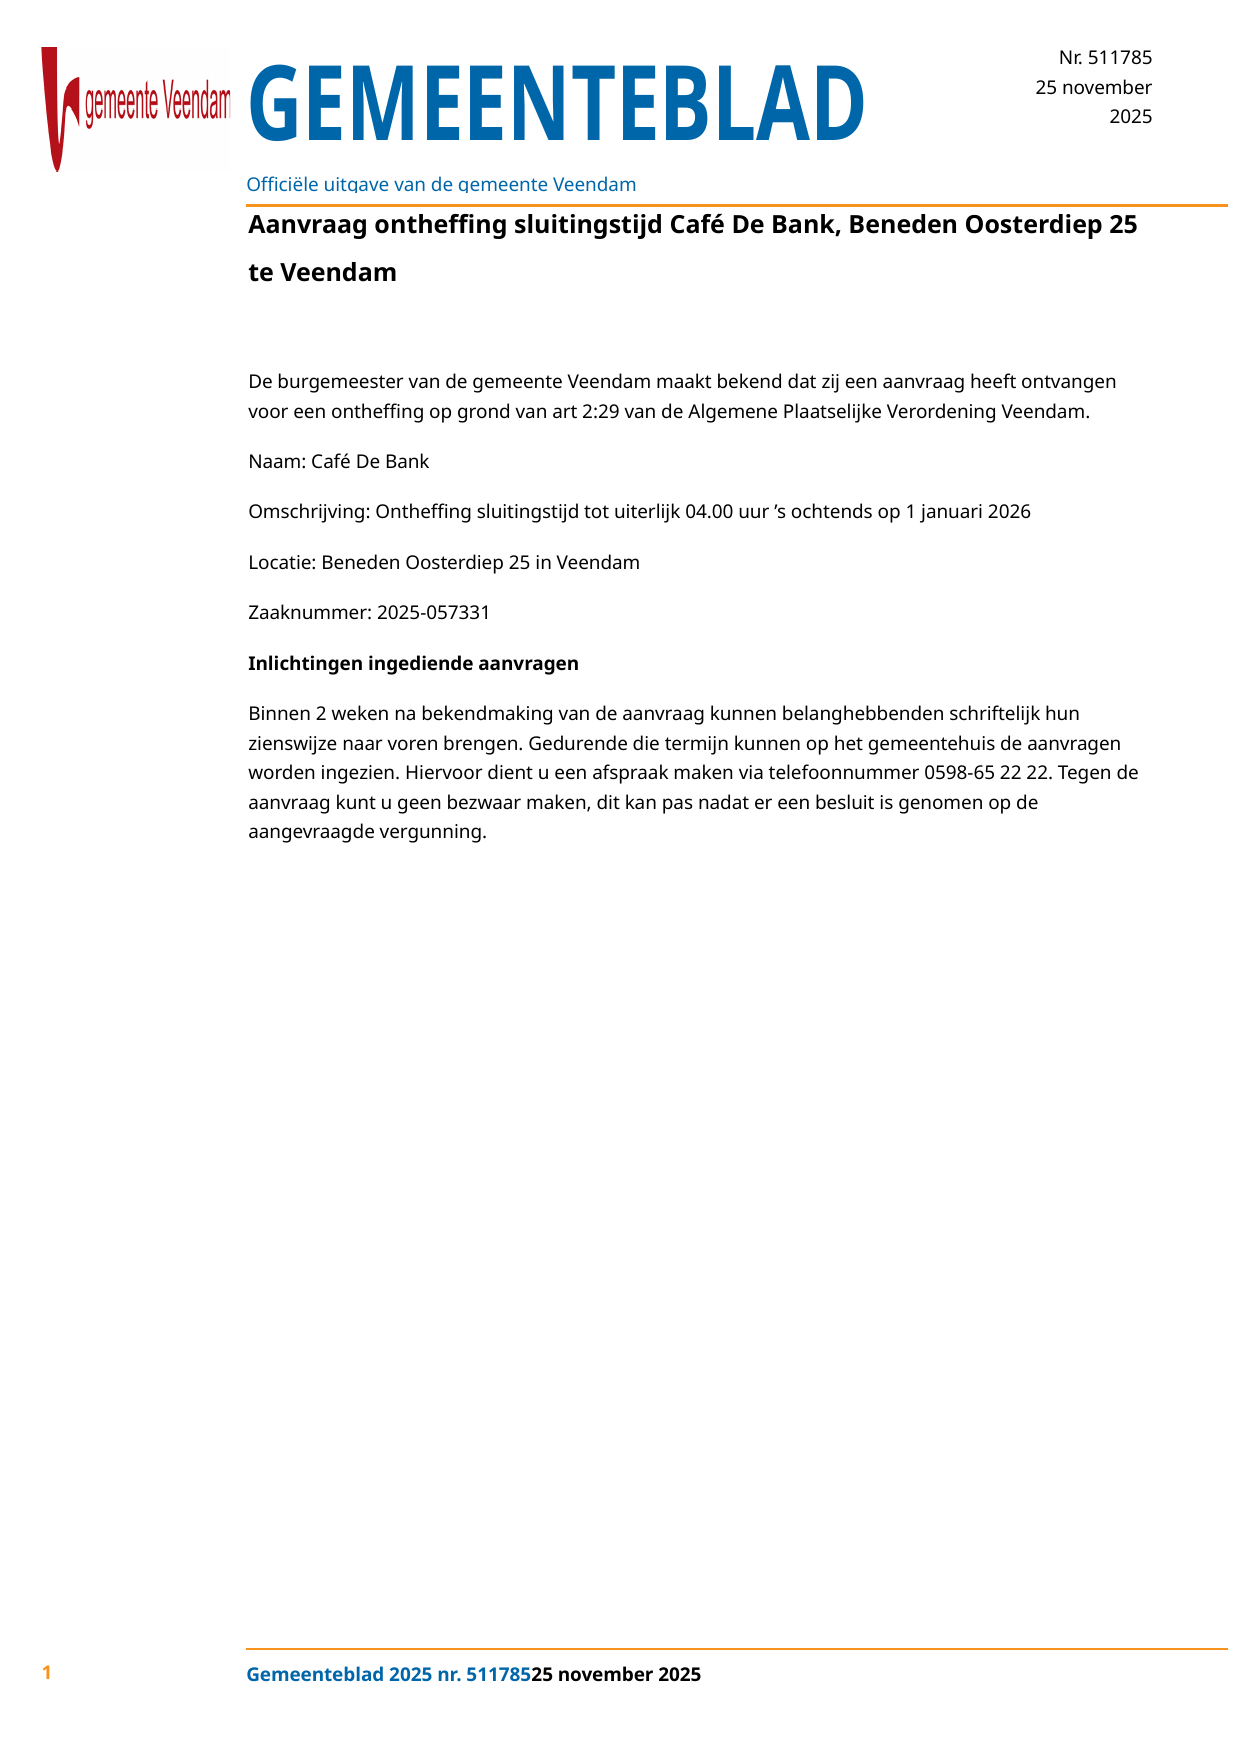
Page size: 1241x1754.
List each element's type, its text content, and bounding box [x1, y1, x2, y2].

text Aanvraag ontheffing sluitingstijd Café De Bank, Beneden Oosterdiep 25 te Veendam [248, 207, 1152, 288]
picture [41, 47, 231, 172]
text Omschrijving: Ontheffing sluitingstijd tot uiterlijk 04.00 uur ’s ochtends op 1 januari 2026 [248, 499, 1152, 524]
text Locatie: Beneden Oosterdiep 25 in Veendam [248, 549, 1152, 575]
text De burgemeester van de gemeente Veendam maakt bekend dat zij een aanvraag heeft ontvangen voor een ontheffing op grond van art 2:29 van de Algemene Plaatselijke Verordening Veendam. [248, 368, 1152, 424]
text Binnen 2 weken na bekendmaking van de aanvraag kunnen belanghebbenden schriftelijk hun zienswijze naar voren brengen. Gedurende die termijn kunnen op het gemeentehuis de aanvragen worden ingezien. Hiervoor dient u een afspraak maken via telefoonnummer 0598-65 22 22. Tegen de aanvraag kunt u geen bezwaar maken, dit kan pas nadat er een besluit is genomen op de aangevraagde vergunning. [248, 700, 1152, 844]
text Naam: Café De Bank [248, 448, 1152, 474]
text Inlichtingen ingediende aanvragen [248, 650, 1152, 676]
text Zaaknummer: 2025-057331 [248, 599, 1152, 625]
